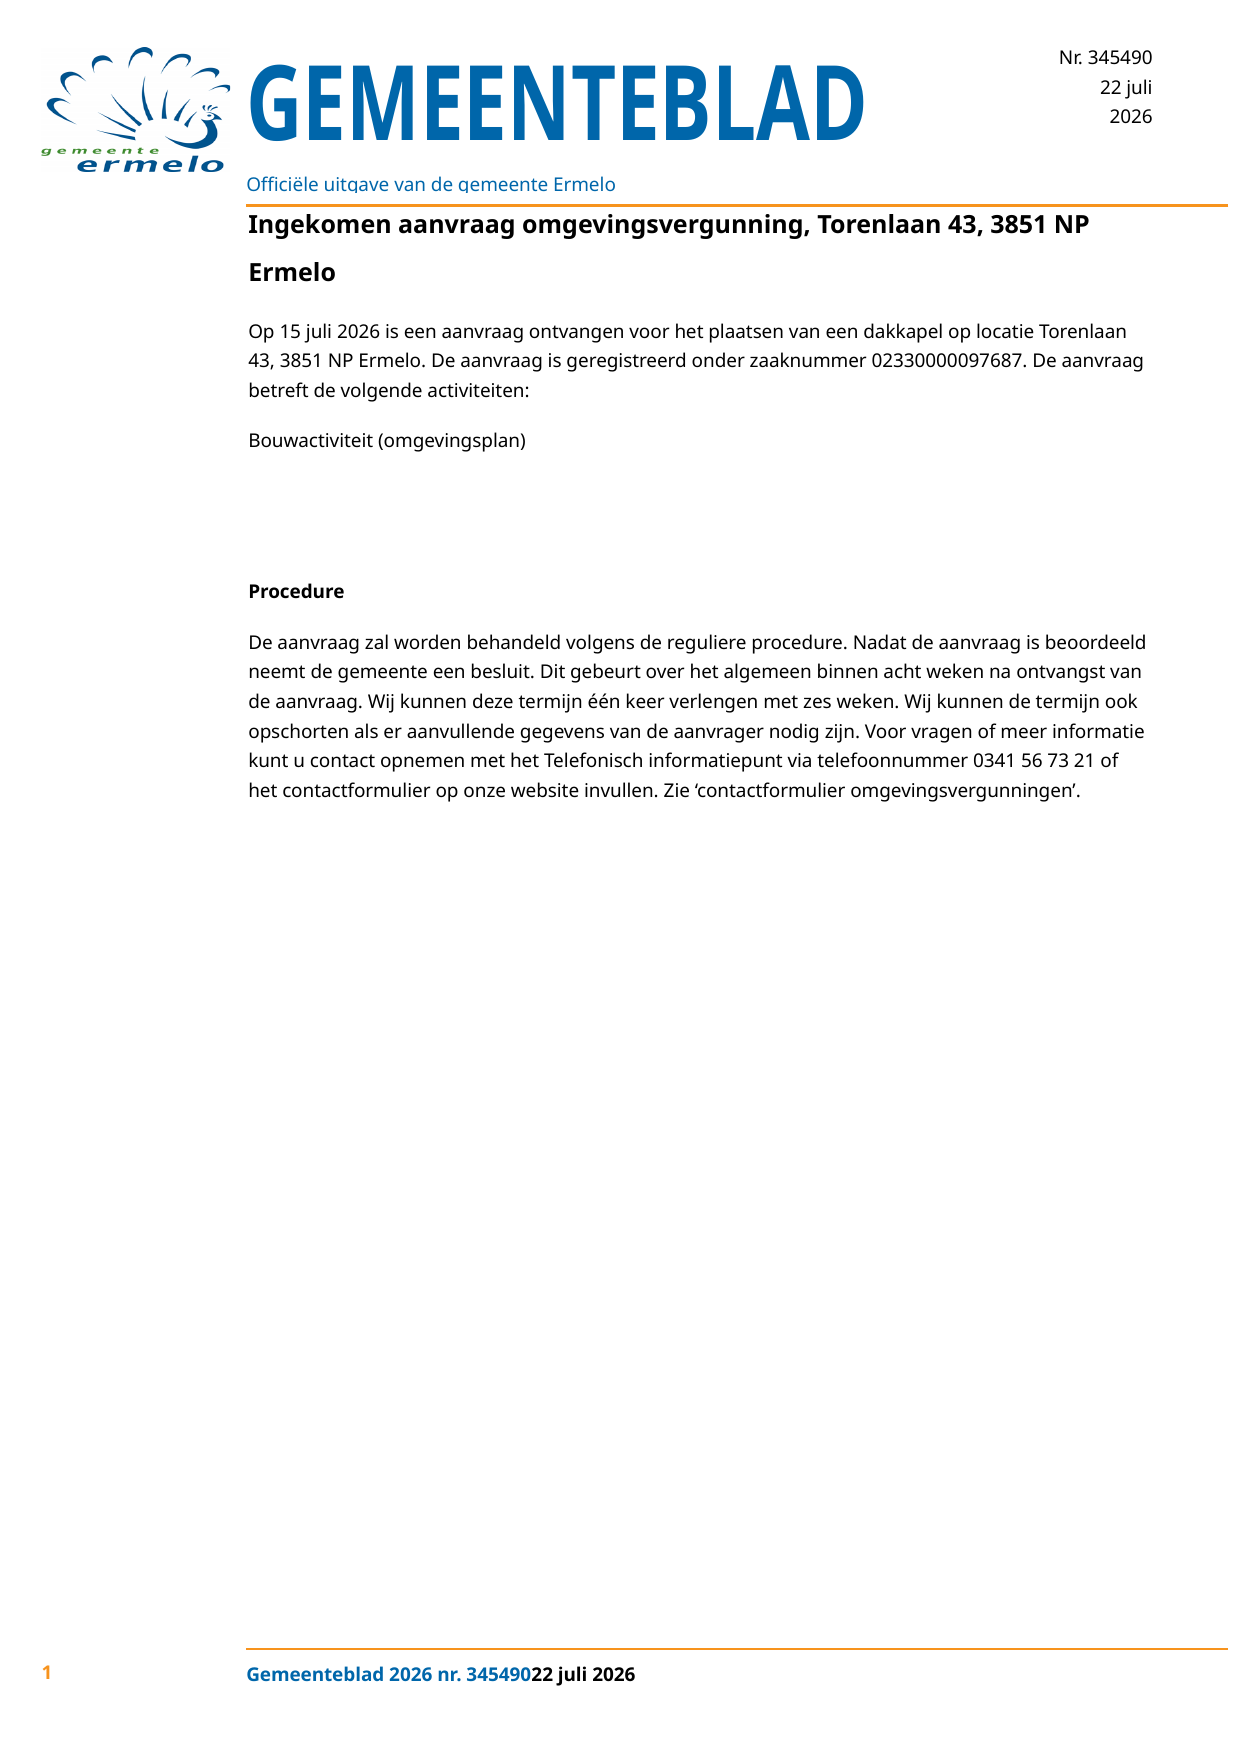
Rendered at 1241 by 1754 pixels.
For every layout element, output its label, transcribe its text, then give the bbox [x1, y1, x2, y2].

text Procedure [248, 579, 1152, 604]
text Op 15 juli 2026 is een aanvraag ontvangen voor het plaatsen van een dakkapel op locatie Torenlaan 43, 3851 NP Ermelo. De aanvraag is geregistreerd onder zaaknummer 02330000097687. De aanvraag betreft de volgende activiteiten: [248, 318, 1152, 403]
text Ingekomen aanvraag omgevingsvergunning, Torenlaan 43, 3851 NP Ermelo [248, 207, 1152, 288]
picture [41, 47, 231, 172]
text Bouwactiviteit (omgevingsplan) [248, 427, 1152, 453]
text De aanvraag zal worden behandeld volgens de reguliere procedure. Nadat de aanvraag is beoordeeld neemt de gemeente een besluit. Dit gebeurt over het algemeen binnen acht weken na ontvangst van de aanvraag. Wij kunnen deze termijn één keer verlengen met zes weken. Wij kunnen de termijn ook opschorten als er aanvullende gegevens van de aanvrager nodig zijn. Voor vragen of meer informatie kunt u contact opnemen met het Telefonisch informatiepunt via telefoonnummer 0341 56 73 21 of het contactformulier op onze website invullen. Zie ‘contactformulier omgevingsvergunningen’. [248, 629, 1152, 803]
